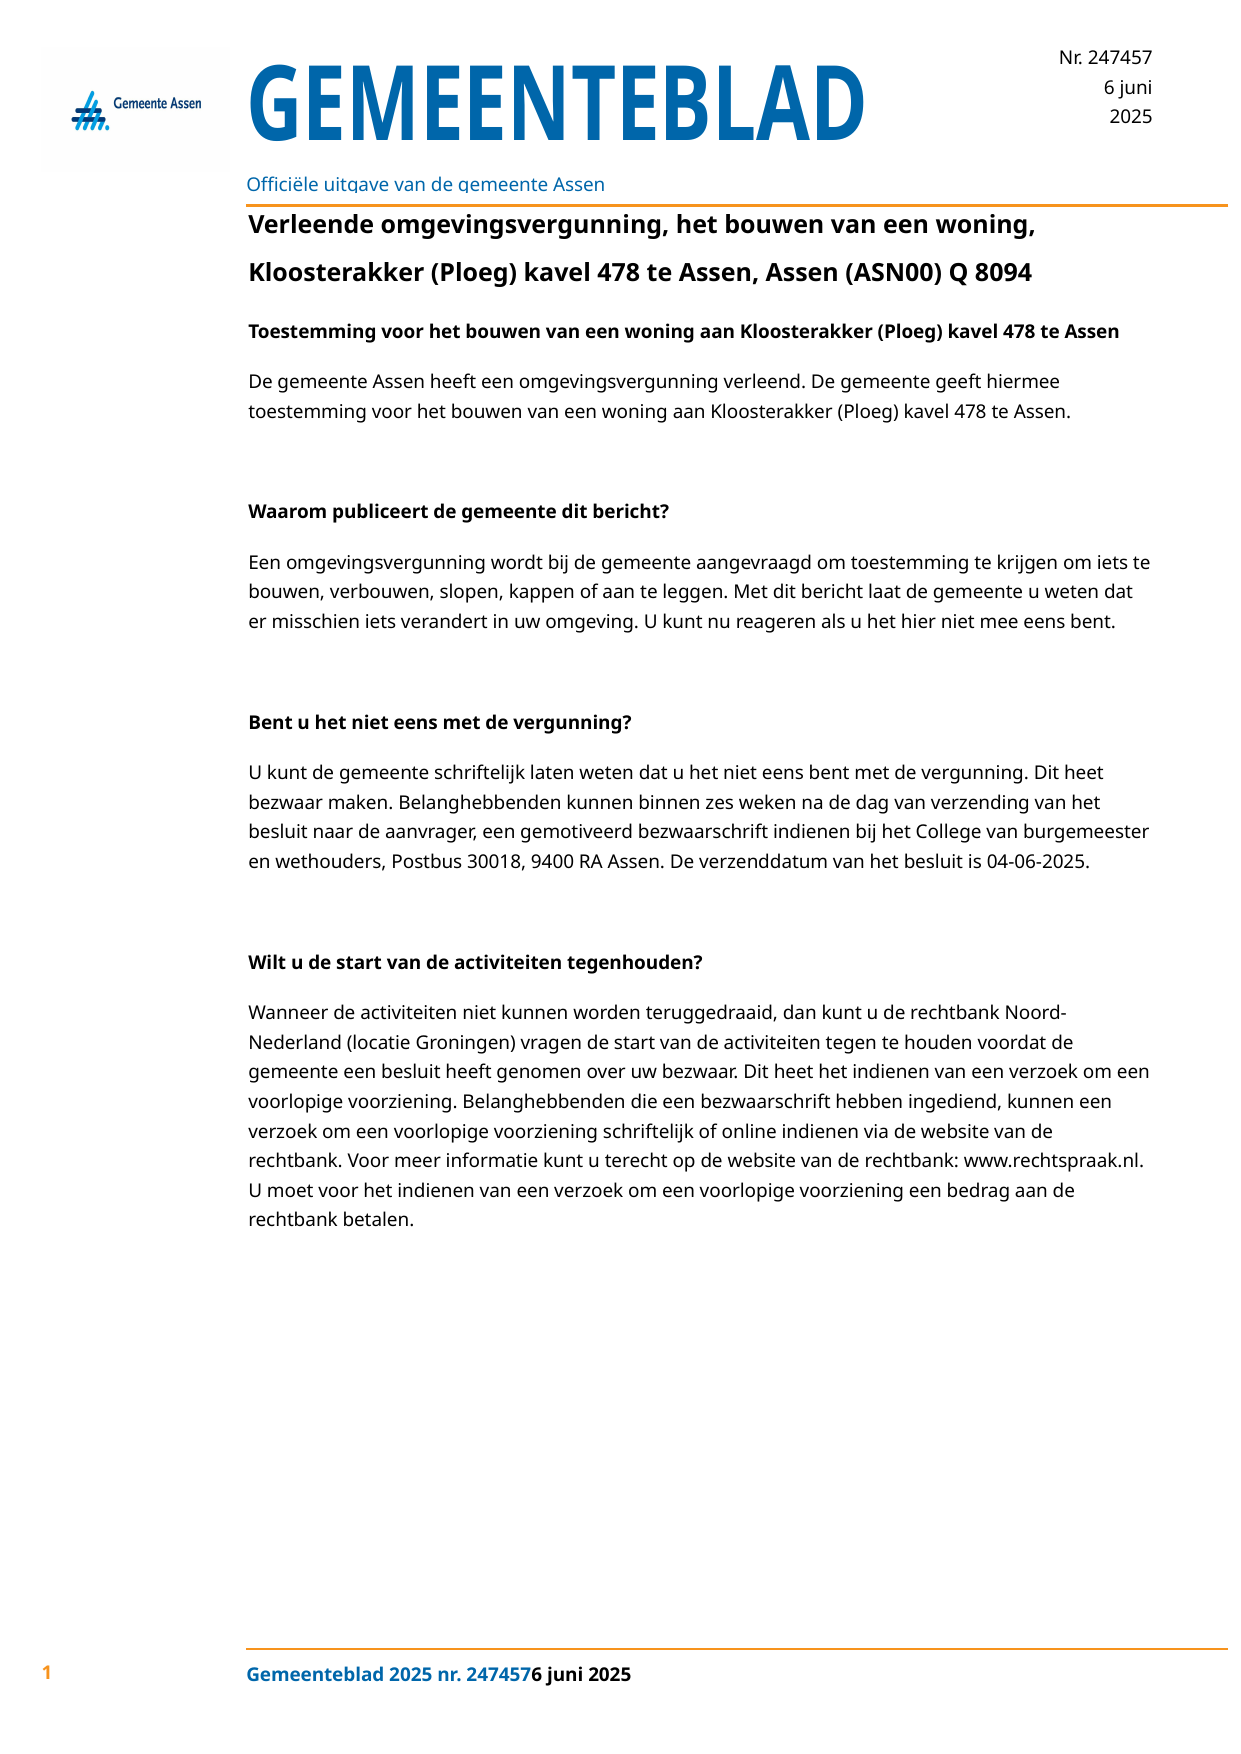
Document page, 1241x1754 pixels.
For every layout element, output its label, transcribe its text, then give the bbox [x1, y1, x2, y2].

text Verleende omgevingsvergunning, het bouwen van een woning, Kloosterakker (Ploeg) kavel 478 te Assen, Assen (ASN00) Q 8094 [248, 207, 1152, 288]
text U kunt de gemeente schriftelijk laten weten dat u het niet eens bent met de vergunning. Dit heet bezwaar maken. Belanghebbenden kunnen binnen zes weken na de dag van verzending van het besluit naar de aanvrager, een gemotiveerd bezwaarschrift indienen bij het College van burgemeester en wethouders, Postbus 30018, 9400 RA Assen. De verzenddatum van het besluit is 04-06-2025. [248, 759, 1152, 874]
text Waarom publiceert de gemeente dit bericht? [248, 499, 1152, 524]
text De gemeente Assen heeft een omgevingsvergunning verleend. De gemeente geeft hiermee toestemming voor het bouwen van een woning aan Kloosterakker (Ploeg) kavel 478 te Assen. [248, 368, 1152, 424]
text Toestemming voor het bouwen van een woning aan Kloosterakker (Ploeg) kavel 478 te Assen [248, 318, 1152, 344]
text Wanneer de activiteiten niet kunnen worden teruggedraaid, dan kunt u de rechtbank Noord-Nederland (locatie Groningen) vragen de start van de activiteiten tegen te houden voordat de gemeente een besluit heeft genomen over uw bezwaar. Dit heet het indienen van een verzoek om een voorlopige voorziening. Belanghebbenden die een bezwaarschrift hebben ingediend, kunnen een verzoek om een voorlopige voorziening schriftelijk of online indienen via de website van de rechtbank. Voor meer informatie kunt u terecht op de website van de rechtbank: www.rechtspraak.nl. U moet voor het indienen van een verzoek om een voorlopige voorziening een bedrag aan de rechtbank betalen. [248, 999, 1152, 1232]
text Wilt u de start van de activiteiten tegenhouden? [248, 949, 1152, 975]
text Bent u het niet eens met de vergunning? [248, 709, 1152, 735]
picture [41, 47, 231, 172]
text Een omgevingsvergunning wordt bij de gemeente aangevraagd om toestemming te krijgen om iets te bouwen, verbouwen, slopen, kappen of aan te leggen. Met dit bericht laat de gemeente u weten dat er misschien iets verandert in uw omgeving. U kunt nu reageren als u het hier niet mee eens bent. [248, 549, 1152, 634]
